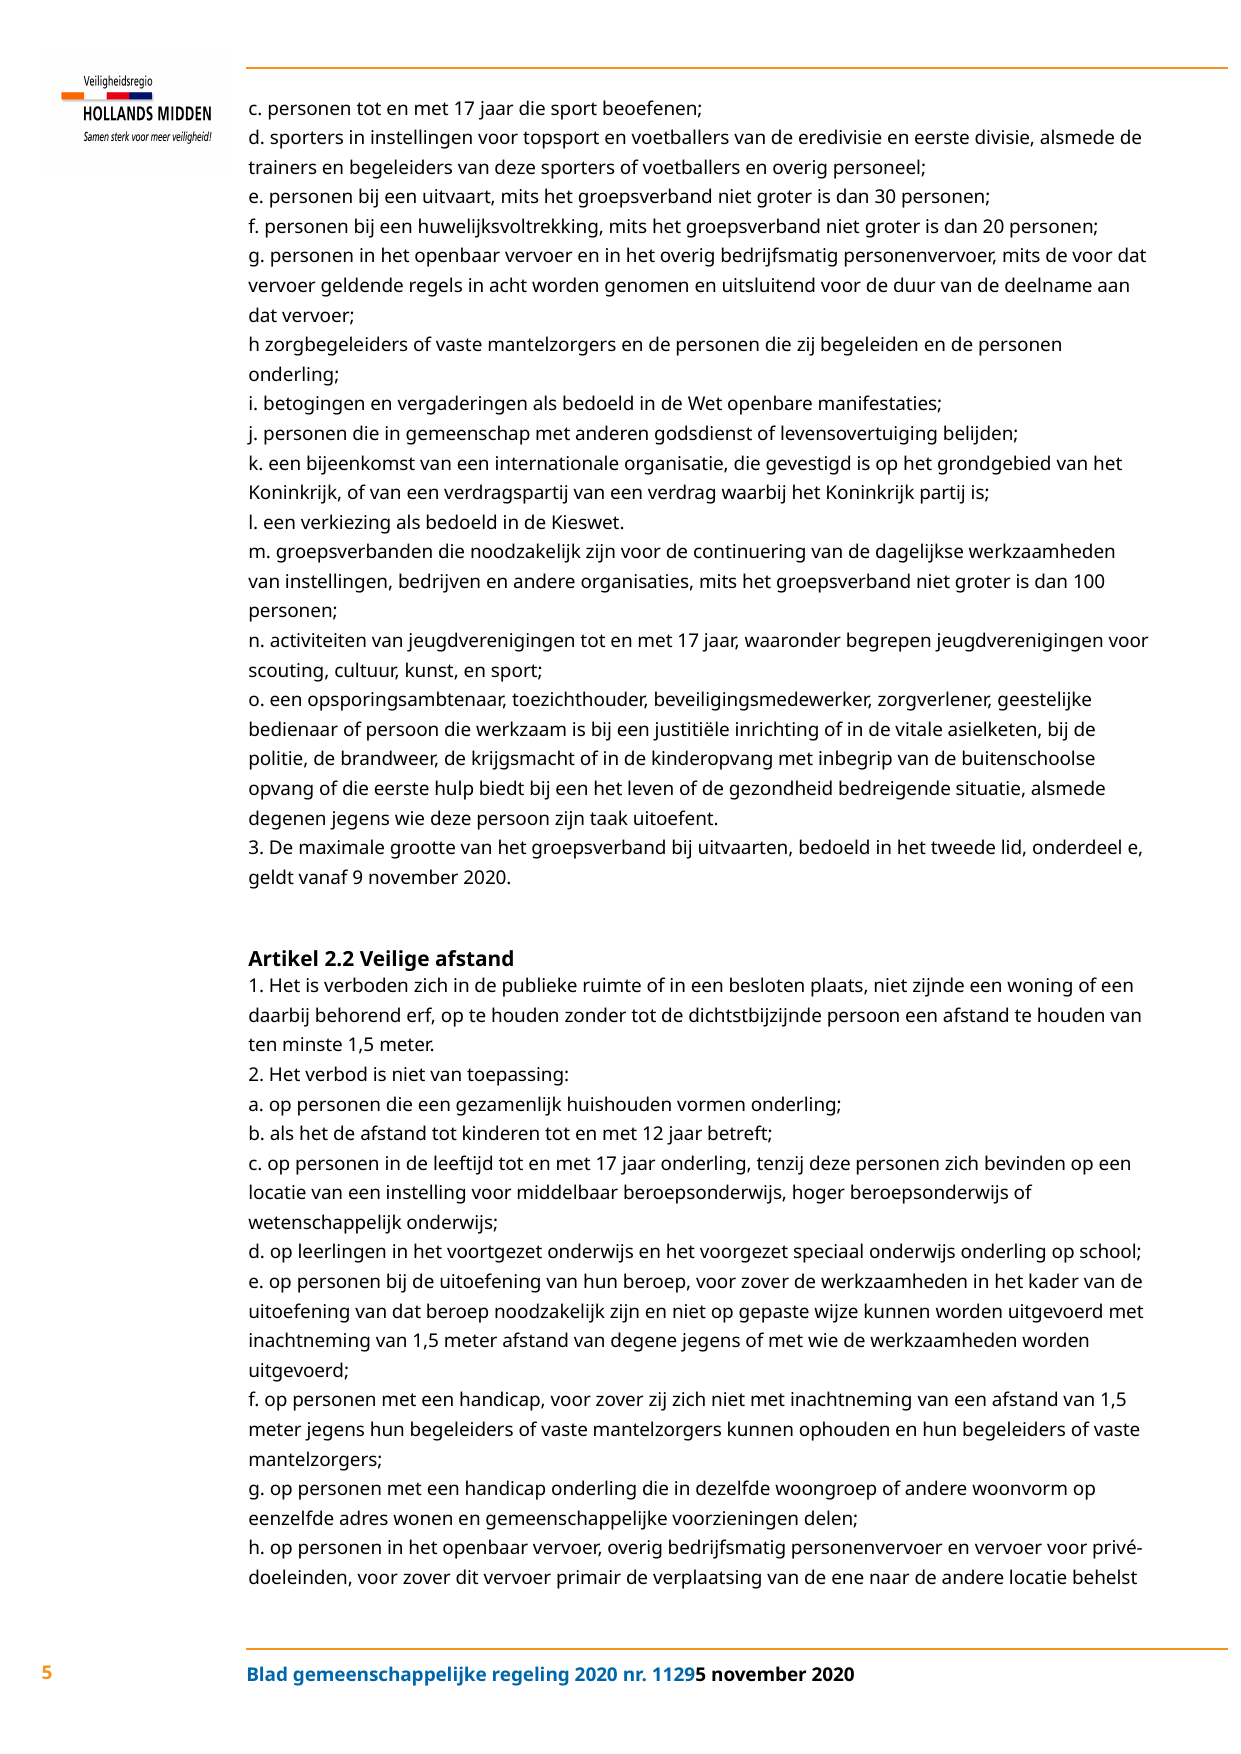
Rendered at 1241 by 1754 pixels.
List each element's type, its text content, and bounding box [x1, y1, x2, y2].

text 2. Het verbod is niet van toepassing: [248, 1061, 1152, 1087]
text m. groepsverbanden die noodzakelijk zijn voor de continuering van de dagelijkse werkzaamheden van instellingen, bedrijven en andere organisaties, mits het groepsverband niet groter is dan 100 personen; [248, 538, 1152, 623]
text o. een opsporingsambtenaar, toezichthouder, beveiligingsmedewerker, zorgverlener, geestelijke bedienaar of persoon die werkzaam is bij een justitiële inrichting of in de vitale asielketen, bij de politie, de brandweer, de krijgsmacht of in de kinderopvang met inbegrip van de buitenschoolse opvang of die eerste hulp biedt bij een het leven of de gezondheid bedreigende situatie, alsmede degenen jegens wie deze persoon zijn taak uitoefent. [248, 686, 1152, 831]
text c. op personen in de leeftijd tot en met 17 jaar onderling, tenzij deze personen zich bevinden op een locatie van een instelling voor middelbaar beroepsonderwijs, hoger beroepsonderwijs of wetenschappelijk onderwijs; [248, 1150, 1152, 1235]
text f. personen bij een huwelijksvoltrekking, mits het groepsverband niet groter is dan 20 personen; [248, 213, 1152, 239]
text e. op personen bij de uitoefening van hun beroep, voor zover de werkzaamheden in het kader van de uitoefening van dat beroep noodzakelijk zijn en niet op gepaste wijze kunnen worden uitgevoerd met inachtneming van 1,5 meter afstand van degene jegens of met wie de werkzaamheden worden uitgevoerd; [248, 1268, 1152, 1383]
text g. personen in het openbaar vervoer en in het overig bedrijfsmatig personenvervoer, mits de voor dat vervoer geldende regels in acht worden genomen en uitsluitend voor de duur van de deelname aan dat vervoer; [248, 243, 1152, 328]
text 1. Het is verboden zich in de publieke ruimte of in een besloten plaats, niet zijnde een woning of een daarbij behorend erf, op te houden zonder tot de dichtstbijzijnde persoon een afstand te houden van ten minste 1,5 meter. [248, 972, 1152, 1057]
text h zorgbegeleiders of vaste mantelzorgers en de personen die zij begeleiden en de personen onderling; [248, 331, 1152, 387]
text f. op personen met een handicap, voor zover zij zich niet met inachtneming van een afstand van 1,5 meter jegens hun begeleiders of vaste mantelzorgers kunnen ophouden en hun begeleiders of vaste mantelzorgers; [248, 1387, 1152, 1471]
text b. als het de afstand tot kinderen tot en met 12 jaar betreft; [248, 1120, 1152, 1146]
text k. een bijeenkomst van een internationale organisatie, die gevestigd is op het grondgebied van het Koninkrijk, of van een verdragspartij van een verdrag waarbij het Koninkrijk partij is; [248, 450, 1152, 505]
text i. betogingen en vergaderingen als bedoeld in de Wet openbare manifestaties; [248, 391, 1152, 416]
text d. op leerlingen in het voortgezet onderwijs en het voorgezet speciaal onderwijs onderling op school; [248, 1239, 1152, 1264]
text h. op personen in het openbaar vervoer, overig bedrijfsmatig personenvervoer en vervoer voor privé-doeleinden, voor zover dit vervoer primair de verplaatsing van de ene naar de andere locatie behelst [248, 1534, 1152, 1590]
text 3. De maximale grootte van het groepsverband bij uitvaarten, bedoeld in het tweede lid, onderdeel e, geldt vanaf 9 november 2020. [248, 834, 1152, 890]
text d. sporters in instellingen voor topsport en voetballers van de eredivisie en eerste divisie, alsmede de trainers en begeleiders van deze sporters of voetballers en overig personeel; [248, 124, 1152, 180]
text j. personen die in gemeenschap met anderen godsdienst of levensovertuiging belijden; [248, 420, 1152, 446]
text Artikel 2.2 Veilige afstand [248, 944, 1152, 972]
text e. personen bij een uitvaart, mits het groepsverband niet groter is dan 30 personen; [248, 183, 1152, 209]
text g. op personen met een handicap onderling die in dezelfde woongroep of andere woonvorm op eenzelfde adres wonen en gemeenschappelijke voorzieningen delen; [248, 1475, 1152, 1531]
text l. een verkiezing als bedoeld in de Kieswet. [248, 509, 1152, 535]
text c. personen tot en met 17 jaar die sport beoefenen; [248, 95, 1152, 121]
text n. activiteiten van jeugdverenigingen tot en met 17 jaar, waaronder begrepen jeugdverenigingen voor scouting, cultuur, kunst, en sport; [248, 627, 1152, 683]
text a. op personen die een gezamenlijk huishouden vormen onderling; [248, 1091, 1152, 1116]
picture [41, 47, 231, 172]
